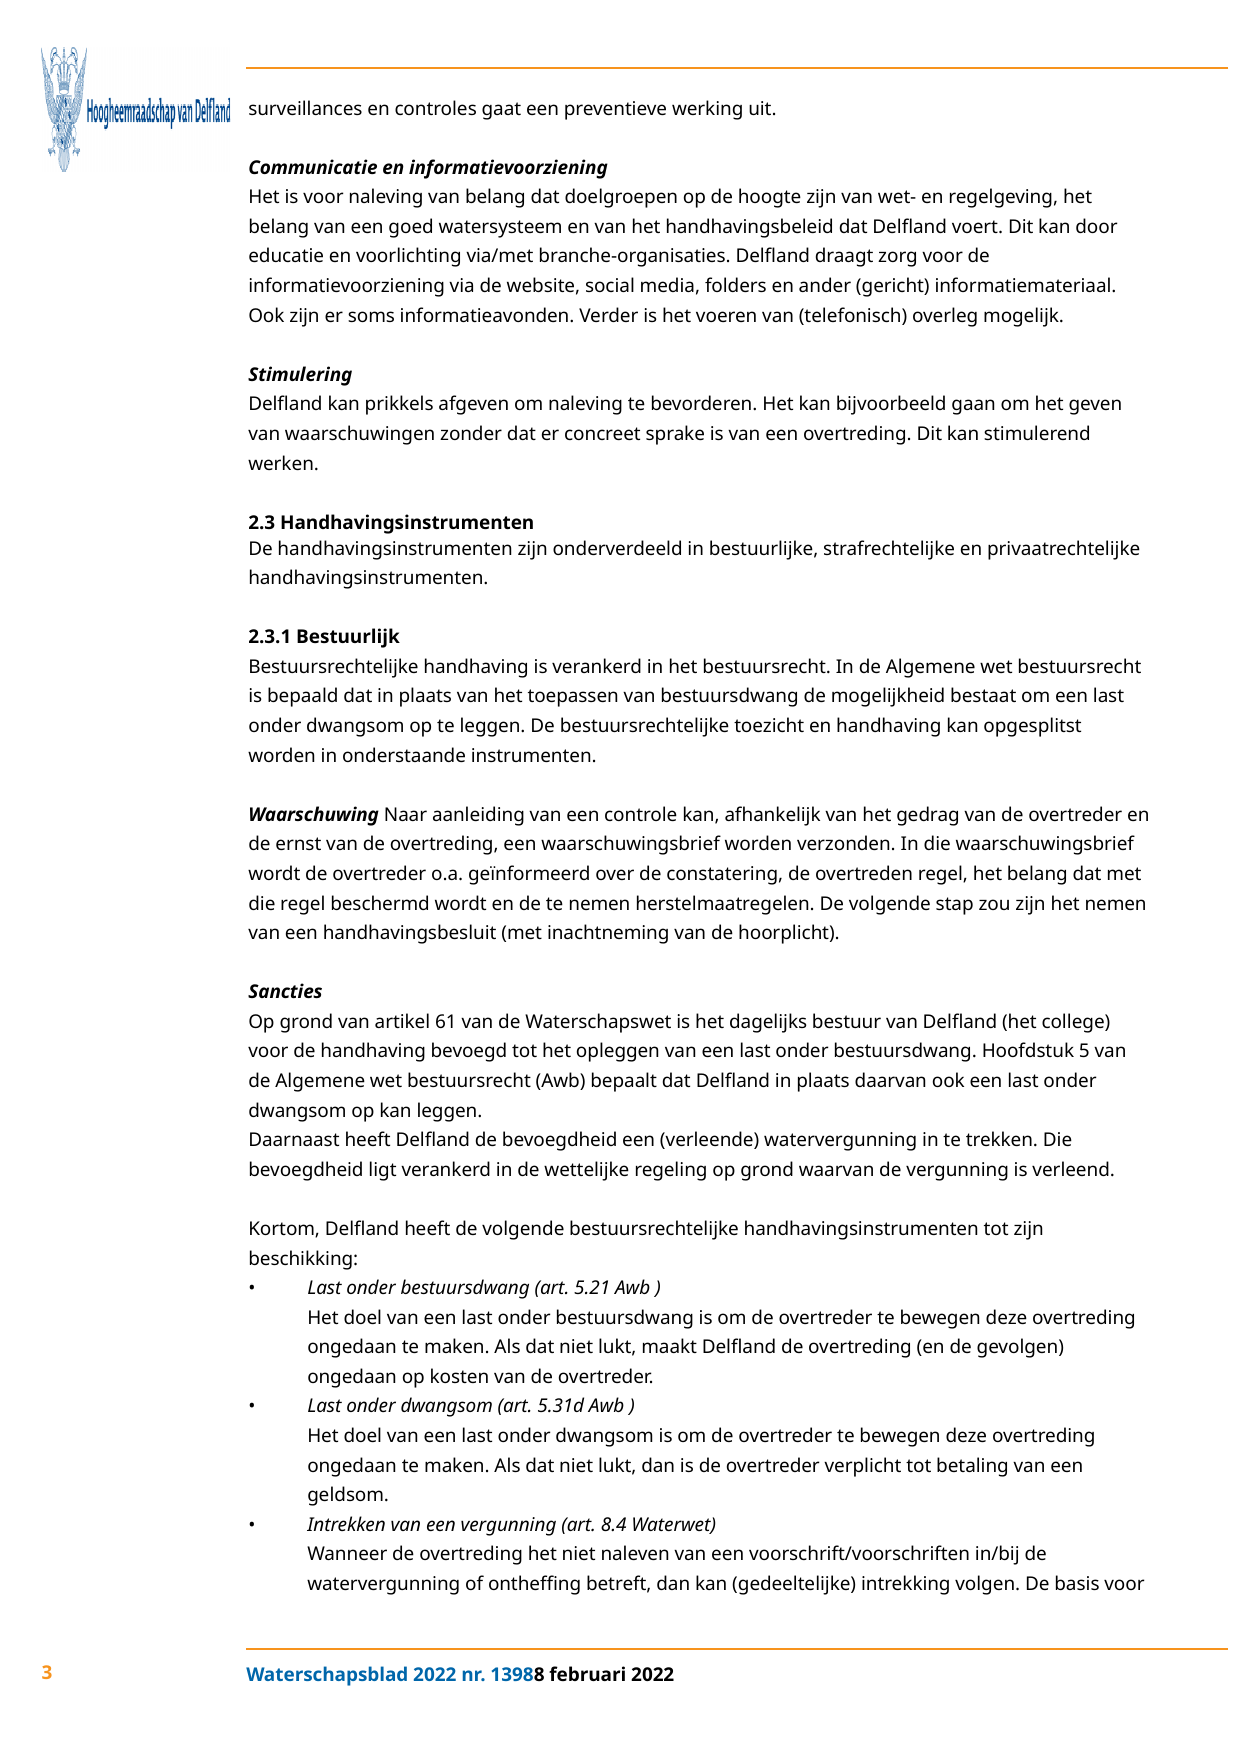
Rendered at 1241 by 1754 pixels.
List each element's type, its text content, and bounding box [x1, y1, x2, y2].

text Daarnaast heeft Delfland de bevoegdheid een (verleende) watervergunning in te trekken. Die bevoegdheid ligt verankerd in de wettelijke regeling op grond waarvan de vergunning is verleend. [248, 1126, 1152, 1182]
list Intrekken van een vergunning (art. 8.4 Waterwet) [248, 1511, 1152, 1537]
text De handhavingsinstrumenten zijn onderverdeeld in bestuurlijke, strafrechtelijke en privaatrechtelijke handhavingsinstrumenten. [248, 535, 1152, 590]
text Kortom, Delfland heeft de volgende bestuursrechtelijke handhavingsinstrumenten tot zijn beschikking: [248, 1215, 1152, 1270]
list Het doel van een last onder dwangsom is om de overtreder te bewegen deze overtreding ongedaan te maken. Als dat niet lukt, dan is de overtreder verplicht tot betaling van een geldsom. [248, 1422, 1152, 1507]
list Last onder dwangsom (art. 5.31d Awb ) [248, 1393, 1152, 1418]
list Het doel van een last onder bestuursdwang is om de overtreder te bewegen deze overtreding ongedaan te maken. Als dat niet lukt, maakt Delfland de overtreding (en de gevolgen) ongedaan op kosten van de overtreder. [248, 1304, 1152, 1389]
list Wanneer de overtreding het niet naleven van een voorschrift/voorschriften in/bij de watervergunning of ontheffing betreft, dan kan (gedeeltelijke) intrekking volgen. De basis voor [248, 1541, 1152, 1596]
text surveillances en controles gaat een preventieve werking uit. [248, 95, 1152, 121]
list Last onder bestuursdwang (art. 5.21 Awb ) [248, 1274, 1152, 1300]
text 2.3 Handhavingsinstrumenten [248, 509, 1152, 535]
text Bestuursrechtelijke handhaving is verankerd in het bestuursrecht. In de Algemene wet bestuursrecht is bepaald dat in plaats van het toepassen van bestuursdwang de mogelijkheid bestaat om een last onder dwangsom op te leggen. De bestuursrechtelijke toezicht en handhaving kan opgesplitst worden in onderstaande instrumenten. [248, 653, 1152, 767]
text 2.3.1 Bestuurlijk [248, 623, 1152, 649]
text Sancties [248, 978, 1152, 1004]
picture [41, 47, 231, 172]
text Communicatie en informatievoorziening [248, 154, 1152, 180]
text Waarschuwing Naar aanleiding van een controle kan, afhankelijk van het gedrag van de overtreder en de ernst van de overtreding, een waarschuwingsbrief worden verzonden. In die waarschuwingsbrief wordt de overtreder o.a. geïnformeerd over de constatering, de overtreden regel, het belang dat met die regel beschermd wordt en de te nemen herstelmaatregelen. De volgende stap zou zijn het nemen van een handhavingsbesluit (met inachtneming van de hoorplicht). [248, 801, 1152, 945]
text Stimulering [248, 361, 1152, 387]
text Het is voor naleving van belang dat doelgroepen op de hoogte zijn van wet- en regelgeving, het belang van een goed watersysteem en van het handhavingsbeleid dat Delfland voert. Dit kan door educatie en voorlichting via/met branche-organisaties. Delfland draagt zorg voor de informatievoorziening via de website, social media, folders en ander (gericht) informatiemateriaal. Ook zijn er soms informatieavonden. Verder is het voeren van (telefonisch) overleg mogelijk. [248, 183, 1152, 328]
text Delfland kan prikkels afgeven om naleving te bevorderen. Het kan bijvoorbeeld gaan om het geven van waarschuwingen zonder dat er concreet sprake is van een overtreding. Dit kan stimulerend werken. [248, 391, 1152, 476]
text Op grond van artikel 61 van de Waterschapswet is het dagelijks bestuur van Delfland (het college) voor de handhaving bevoegd tot het opleggen van een last onder bestuursdwang. Hoofdstuk 5 van de Algemene wet bestuursrecht (Awb) bepaalt dat Delfland in plaats daarvan ook een last onder dwangsom op kan leggen. [248, 1008, 1152, 1122]
